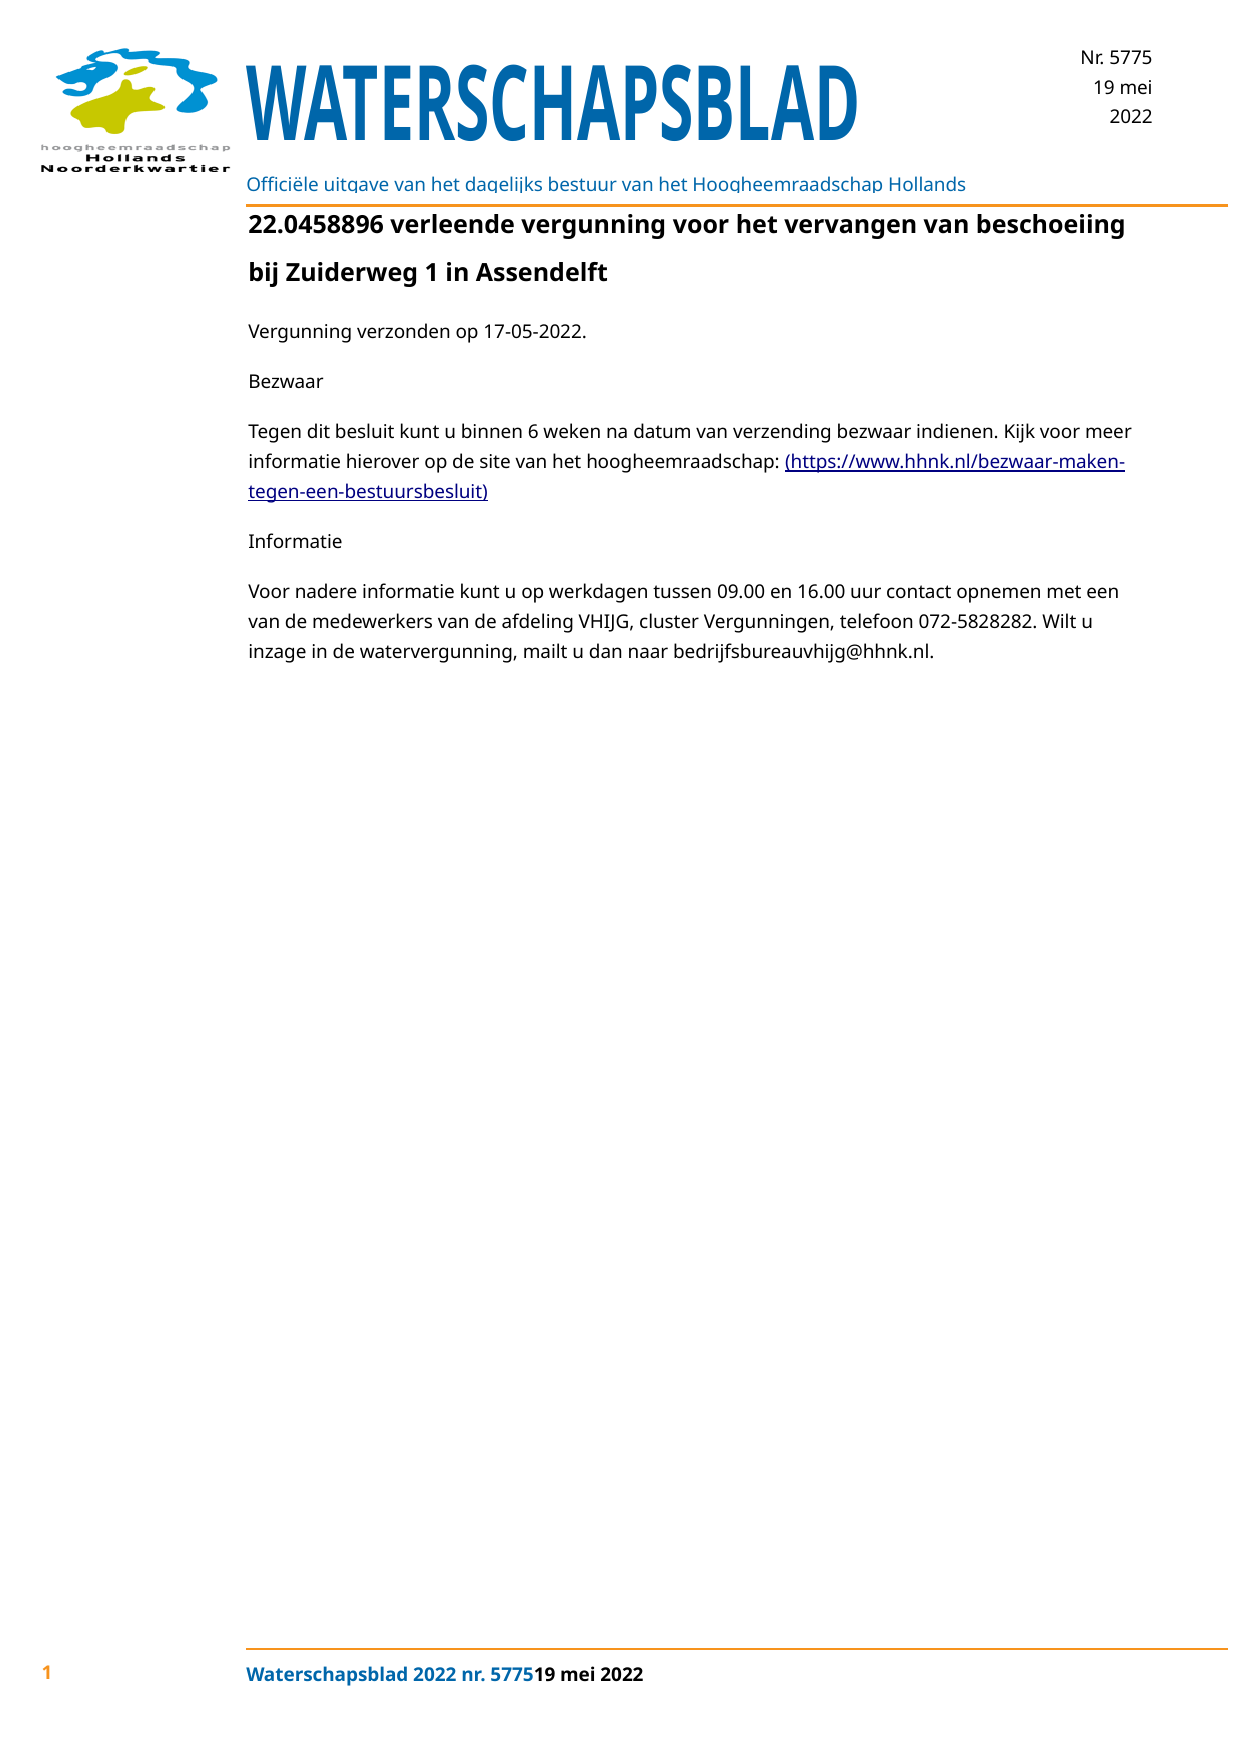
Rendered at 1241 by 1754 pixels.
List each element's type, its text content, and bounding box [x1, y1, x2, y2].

text Informatie [248, 528, 1152, 554]
text Bezwaar [248, 368, 1152, 394]
picture [41, 47, 231, 172]
text Vergunning verzonden op 17-05-2022. [248, 318, 1152, 344]
text Voor nadere informatie kunt u op werkdagen tussen 09.00 en 16.00 uur contact opnemen met een van de medewerkers van de afdeling VHIJG, cluster Vergunningen, telefoon 072-5828282. Wilt u inzage in de watervergunning, mailt u dan naar bedrijfsbureauvhijg@hhnk.nl. [248, 579, 1152, 664]
text 22.0458896 verleende vergunning voor het vervangen van beschoeiing bij Zuiderweg 1 in Assendelft [248, 207, 1152, 288]
text Tegen dit besluit kunt u binnen 6 weken na datum van verzending bezwaar indienen. Kijk voor meer informatie hierover op de site van het hoogheemraadschap: (https://www.hhnk.nl/bezwaar-maken-tegen-een-bestuursbesluit) [248, 419, 1152, 504]
